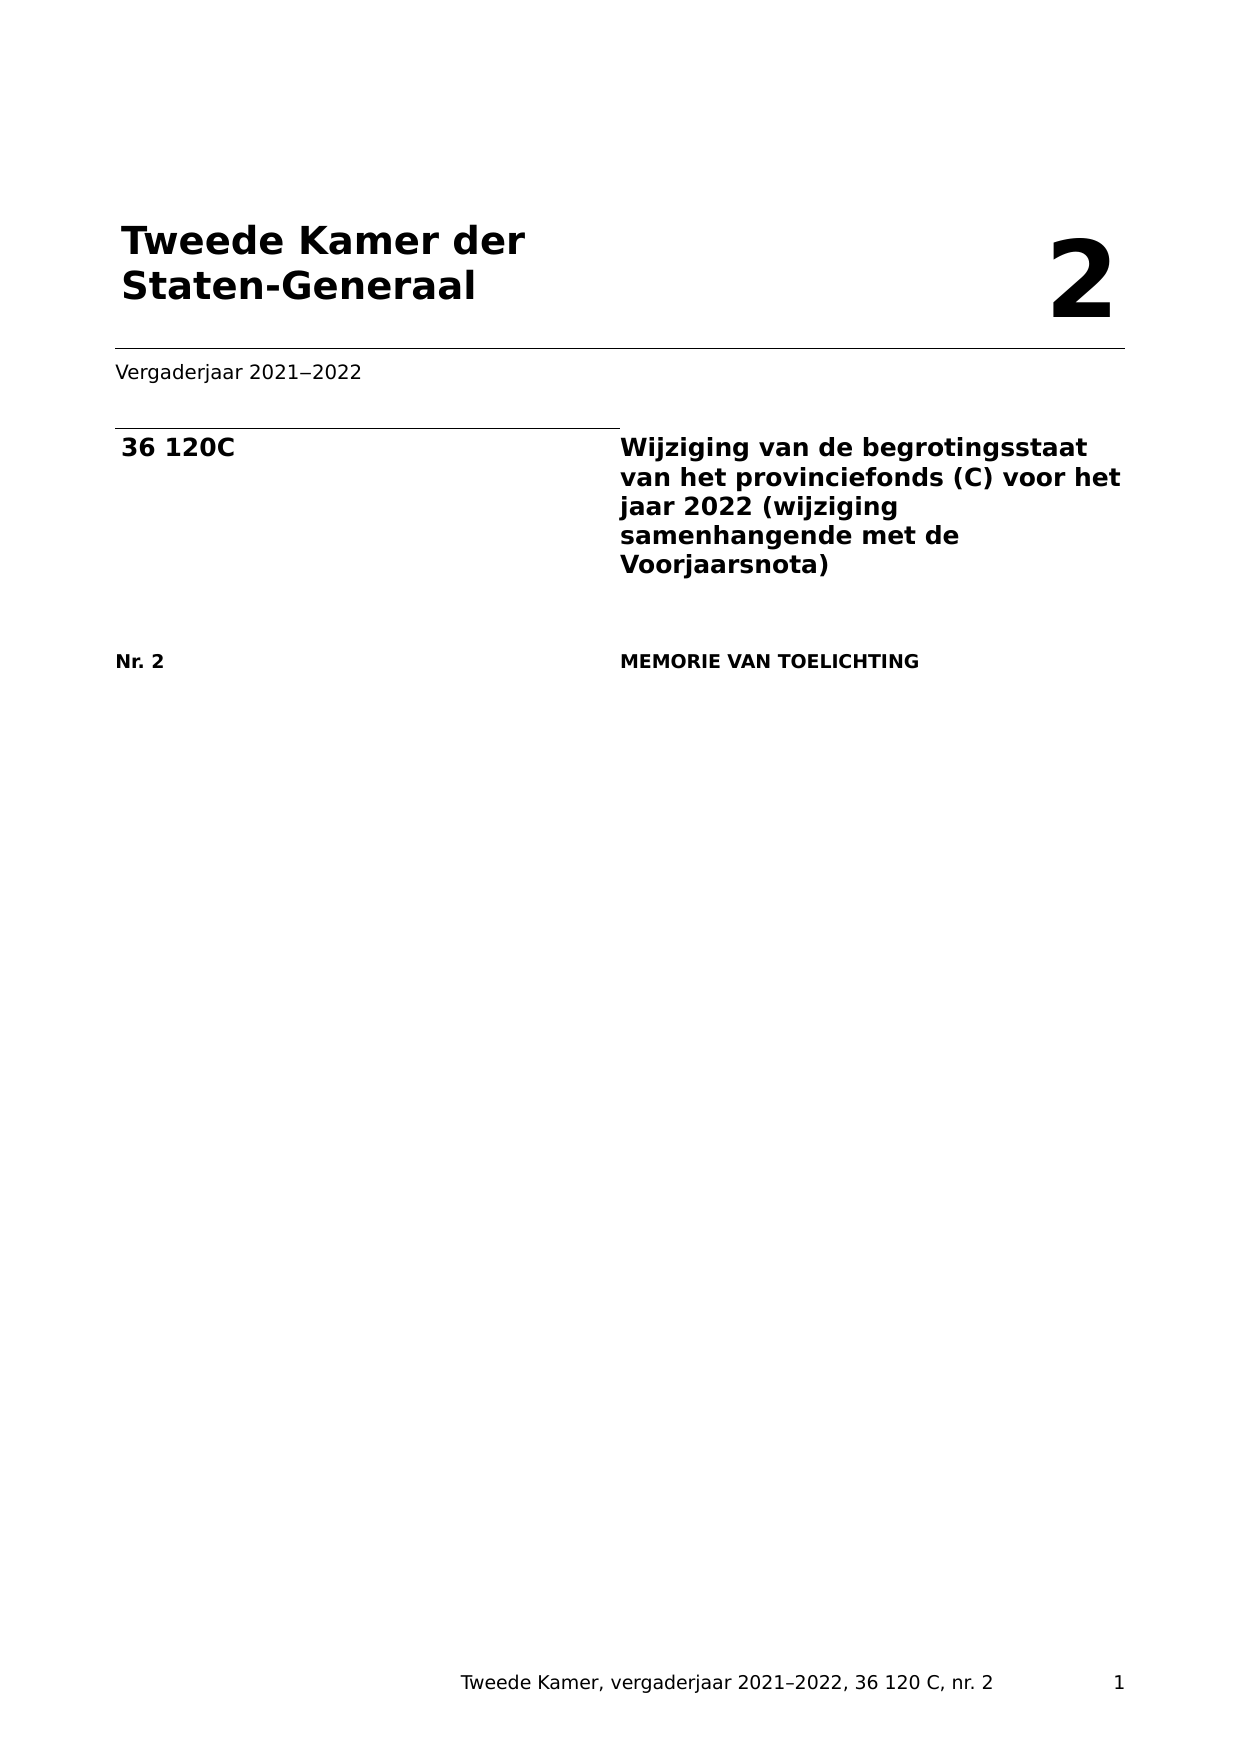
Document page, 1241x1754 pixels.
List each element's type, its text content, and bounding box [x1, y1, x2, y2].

table_header MEMORIE VAN TOELICHTING [620, 651, 1125, 695]
table_header 2 [620, 213, 1125, 348]
table_header 36 120C [115, 429, 620, 585]
table_header Wijziging van de begrotingsstaat van het provinciefonds (C) voor het jaar 2022 (wijziging samenhangende met de Voorjaarsnota) [620, 428, 1125, 585]
table_header Tweede Kamer der Staten-Generaal [115, 213, 620, 348]
table_header Nr. 2 [115, 651, 620, 695]
table_cell Vergaderjaar 2021‒2022 [115, 349, 1125, 384]
